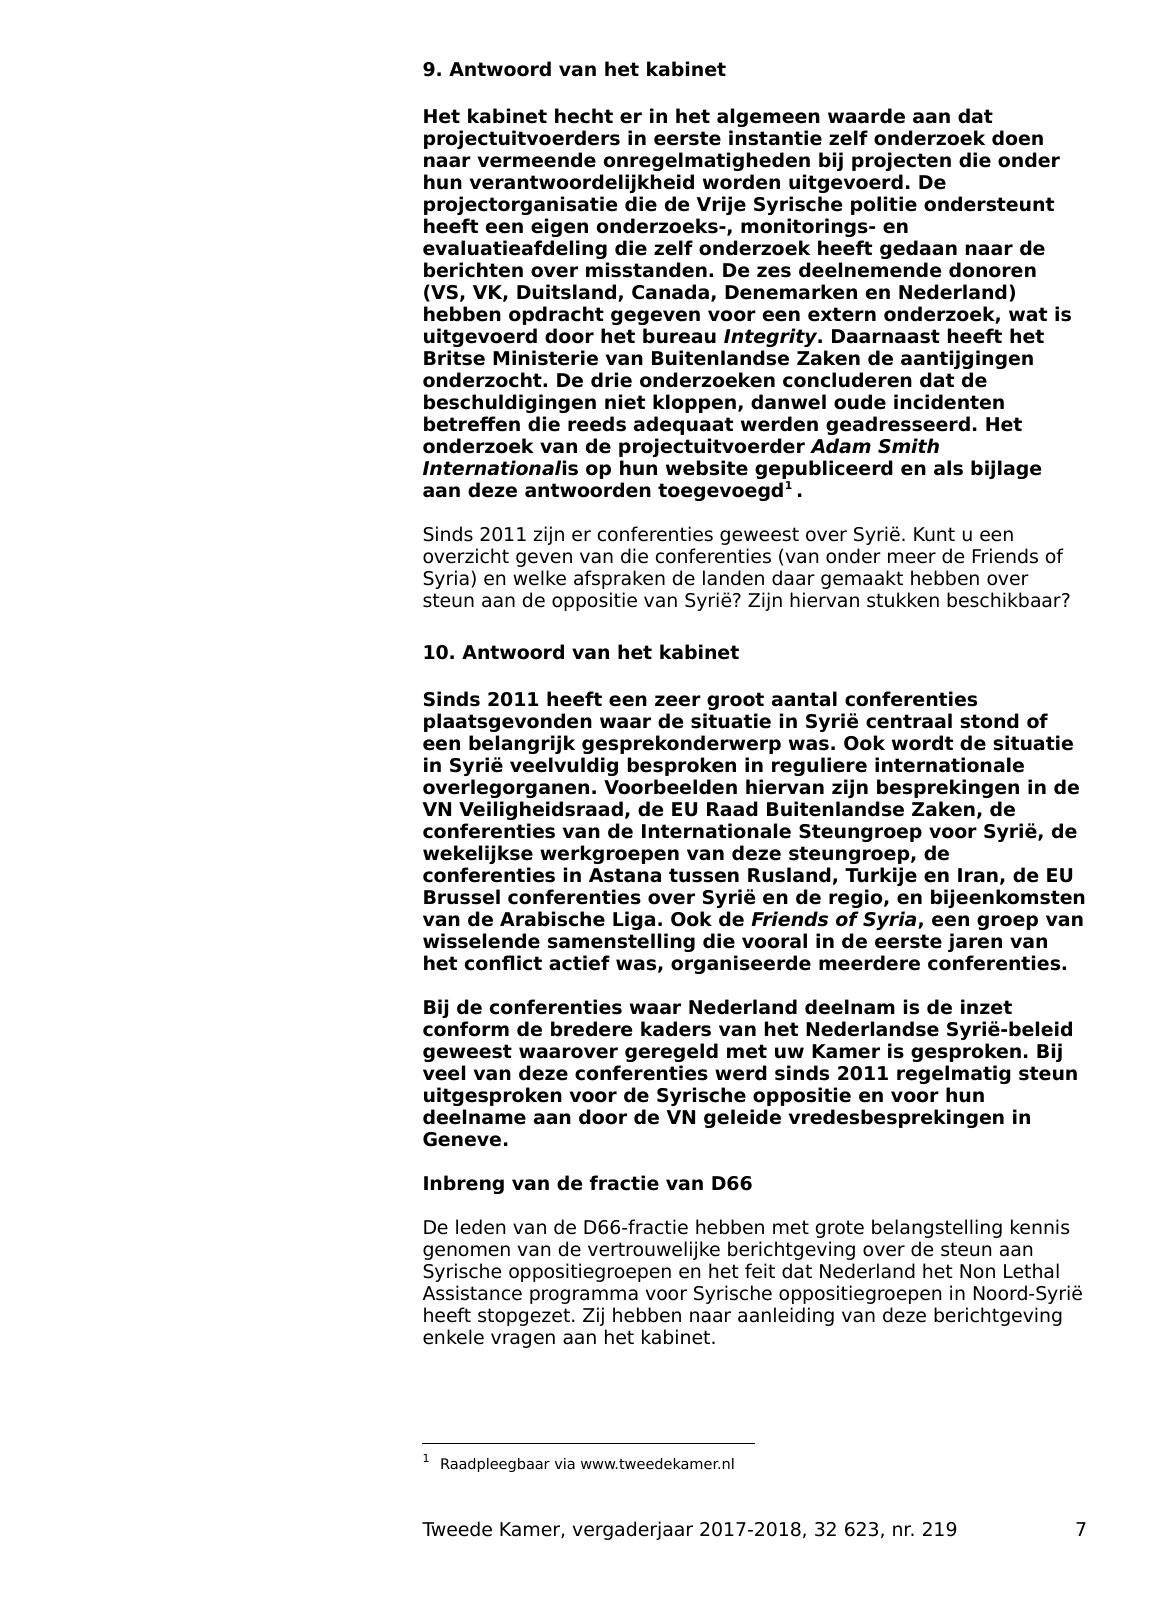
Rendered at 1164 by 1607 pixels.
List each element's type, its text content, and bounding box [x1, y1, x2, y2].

text Het kabinet hecht er in het algemeen waarde aan dat projectuitvoerders in eerste instantie zelf onderzoek doen naar vermeende onregelmatigheden bij projecten die onder hun verantwoordelijkheid worden uitgevoerd. De projectorganisatie die de Vrije Syrische politie ondersteunt heeft een eigen onderzoeks-, monitorings- en evaluatieafdeling die zelf onderzoek heeft gedaan naar de berichten over misstanden. De zes deelnemende donoren (VS, VK, Duitsland, Canada, Denemarken en Nederland) hebben opdracht gegeven voor een extern onderzoek, wat is uitgevoerd door het bureau Integrity. Daarnaast heeft het Britse Ministerie van Buitenlandse Zaken de aantijgingen onderzocht. De drie onderzoeken concluderen dat de beschuldigingen niet kloppen, danwel oude incidenten betreffen die reeds adequaat werden geadresseerd. Het onderzoek van de projectuitvoerder Adam Smith Internationalis op hun website gepubliceerd en als bijlage aan deze antwoorden toegevoegd. [422, 106, 1087, 502]
text Sinds 2011 heeft een zeer groot aantal conferenties plaatsgevonden waar de situatie in Syrië centraal stond of een belangrijk gesprekonderwerp was. Ook wordt de situatie in Syrië veelvuldig besproken in reguliere internationale overlegorganen. Voorbeelden hiervan zijn besprekingen in de VN Veiligheidsraad, de EU Raad Buitenlandse Zaken, de conferenties van de Internationale Steungroep voor Syrië, de wekelijkse werkgroepen van deze steungroep, de conferenties in Astana tussen Rusland, Turkije en Iran, de EU Brussel conferenties over Syrië en de regio, en bijeenkomsten van de Arabische Liga. Ook de Friends of Syria, een groep van wisselende samenstelling die vooral in de eerste jaren van het conflict actief was, organiseerde meerdere conferenties. [422, 689, 1087, 974]
text Bij de conferenties waar Nederland deelnam is de inzet conform de bredere kaders van het Nederlandse Syrië-beleid geweest waarover geregeld met uw Kamer is gesproken. Bij veel van deze conferenties werd sinds 2011 regelmatig steun uitgesproken voor de Syrische oppositie en voor hun deelname aan door de VN geleide vredesbesprekingen in Geneve. [422, 997, 1087, 1151]
subtitle 10. Antwoord van het kabinet [422, 642, 1087, 664]
subtitle 9. Antwoord van het kabinet [422, 59, 1087, 81]
text De leden van de D66-fractie hebben met grote belangstelling kennis genomen van de vertrouwelijke berichtgeving over de steun aan Syrische oppositiegroepen en het feit dat Nederland het Non Lethal Assistance programma voor Syrische oppositiegroepen in Noord-Syrië heeft stopgezet. Zij hebben naar aanleiding van deze berichtgeving enkele vragen aan het kabinet. [422, 1217, 1087, 1349]
subtitle Inbreng van de fractie van D66 [422, 1173, 1087, 1195]
text Sinds 2011 zijn er conferenties geweest over Syrië. Kunt u een overzicht geven van die conferenties (van onder meer de Friends of Syria) en welke afspraken de landen daar gemaakt hebben over steun aan de oppositie van Syrië? Zijn hiervan stukken beschikbaar? [422, 524, 1087, 612]
text Raadpleegbaar via www.tweedekamer.nl [422, 1452, 1087, 1474]
